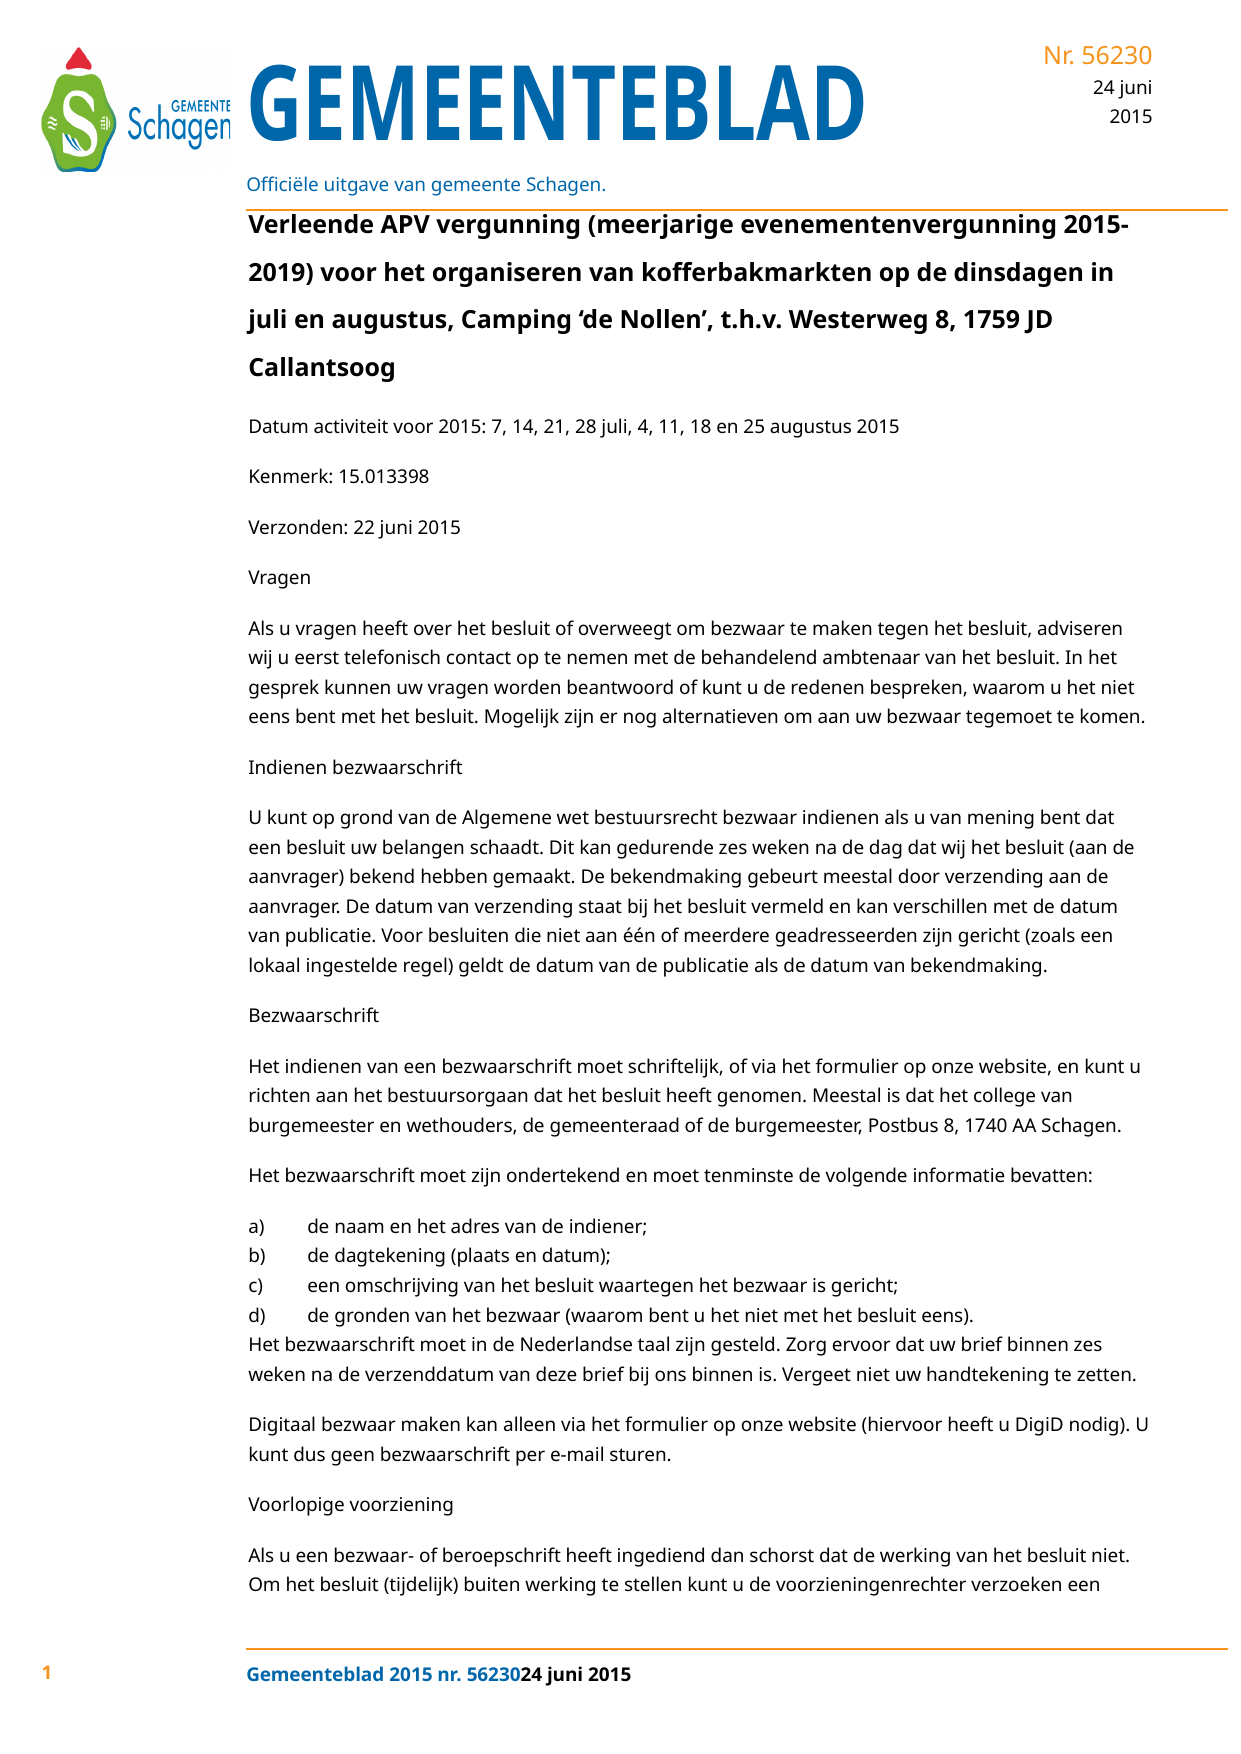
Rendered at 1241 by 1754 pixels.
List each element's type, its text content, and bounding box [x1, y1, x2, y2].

text Verleende APV vergunning (meerjarige evenementenvergunning 2015-2019) voor het organiseren van kofferbakmarkten op de dinsdagen in juli en augustus, Camping ‘de Nollen’, t.h.v. Westerweg 8, 1759 JD Callantsoog [248, 211, 1152, 384]
list de naam en het adres van de indiener; [248, 1213, 1152, 1239]
text Verzonden: 22 juni 2015 [248, 514, 1152, 540]
text Datum activiteit voor 2015: 7, 14, 21, 28 juli, 4, 11, 18 en 25 augustus 2015 [248, 413, 1152, 439]
text Indienen bezwaarschrift [248, 754, 1152, 780]
text Het bezwaarschrift moet in de Nederlandse taal zijn gesteld. Zorg ervoor dat uw brief binnen zes weken na de verzenddatum van deze brief bij ons binnen is. Vergeet niet uw handtekening te zetten. [248, 1331, 1152, 1387]
text Vragen [248, 564, 1152, 590]
text Voorlopige voorziening [248, 1491, 1152, 1517]
text Als u een bezwaar- of beroepschrift heeft ingediend dan schorst dat de werking van het besluit niet. Om het besluit (tijdelijk) buiten werking te stellen kunt u de voorzieningenrechter verzoeken een [248, 1542, 1152, 1597]
list de dagtekening (plaats en datum); [248, 1243, 1152, 1268]
text U kunt op grond van de Algemene wet bestuursrecht bezwaar indienen als u van mening bent dat een besluit uw belangen schaadt. Dit kan gedurende zes weken na de dag dat wij het besluit (aan de aanvrager) bekend hebben gemaakt. De bekendmaking gebeurt meestal door verzending aan de aanvrager. De datum van verzending staat bij het besluit vermeld en kan verschillen met de datum van publicatie. Voor besluiten die niet aan één of meerdere geadresseerden zijn gericht (zoals een lokaal ingestelde regel) geldt de datum van de publicatie als de datum van bekendmaking. [248, 804, 1152, 978]
text Het bezwaarschrift moet zijn ondertekend en moet tenminste de volgende informatie bevatten: [248, 1163, 1152, 1188]
list de gronden van het bezwaar (waarom bent u het niet met het besluit eens). [248, 1302, 1152, 1328]
text Het indienen van een bezwaarschrift moet schriftelijk, of via het formulier op onze website, en kunt u richten aan het bestuursorgaan dat het besluit heeft genomen. Meestal is dat het college van burgemeester en wethouders, de gemeenteraad of de burgemeester, Postbus 8, 1740 AA Schagen. [248, 1053, 1152, 1138]
list een omschrijving van het besluit waartegen het bezwaar is gericht; [248, 1272, 1152, 1298]
text Kenmerk: 15.013398 [248, 463, 1152, 489]
text Digitaal bezwaar maken kan alleen via het formulier op onze website (hiervoor heeft u DigiD nodig). U kunt dus geen bezwaarschrift per e-mail sturen. [248, 1411, 1152, 1467]
text Bezwaarschrift [248, 1003, 1152, 1028]
picture [41, 47, 231, 172]
text Als u vragen heeft over het besluit of overweegt om bezwaar te maken tegen het besluit, adviseren wij u eerst telefonisch contact op te nemen met de behandelend ambtenaar van het besluit. In het gesprek kunnen uw vragen worden beantwoord of kunt u de redenen bespreken, waarom u het niet eens bent met het besluit. Mogelijk zijn er nog alternatieven om aan uw bezwaar tegemoet te komen. [248, 615, 1152, 729]
